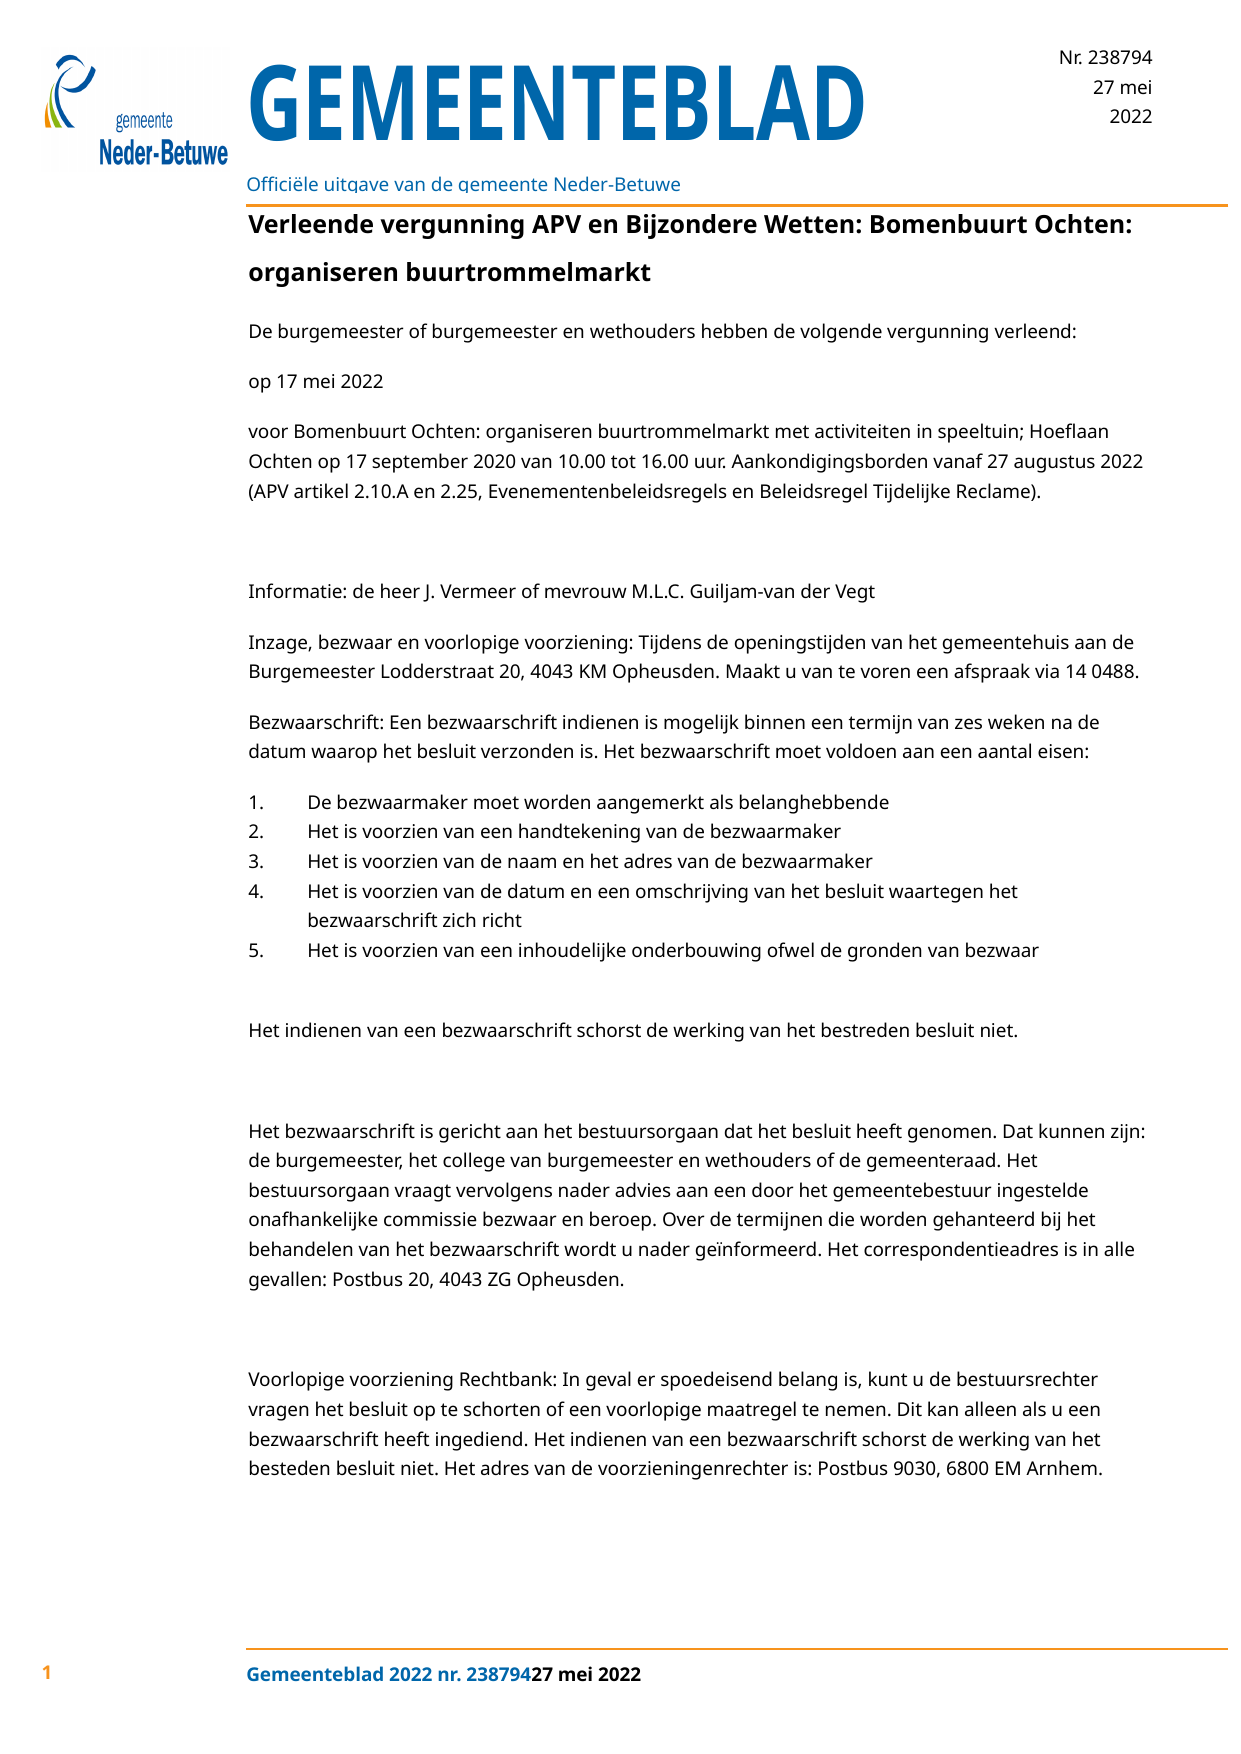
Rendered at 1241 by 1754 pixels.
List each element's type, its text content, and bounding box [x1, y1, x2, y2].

text op 17 mei 2022 [248, 368, 1152, 394]
list Het is voorzien van een handtekening van de bezwaarmaker [248, 819, 1152, 844]
text Voorlopige voorziening Rechtbank: In geval er spoedeisend belang is, kunt u de bestuursrechter vragen het besluit op te schorten of een voorlopige maatregel te nemen. Dit kan alleen als u een bezwaarschrift heeft ingediend. Het indienen van een bezwaarschrift schorst de werking van het besteden besluit niet. Het adres van de voorzieningenrechter is: Postbus 9030, 6800 EM Arnhem. [248, 1367, 1152, 1481]
text Het indienen van een bezwaarschrift schorst de werking van het bestreden besluit niet. [248, 1017, 1152, 1043]
text Bezwaarschrift: Een bezwaarschrift indienen is mogelijk binnen een termijn van zes weken na de datum waarop het besluit verzonden is. Het bezwaarschrift moet voldoen aan een aantal eisen: [248, 709, 1152, 764]
text Het bezwaarschrift is gericht aan het bestuursorgaan dat het besluit heeft genomen. Dat kunnen zijn: de burgemeester, het college van burgemeester en wethouders of de gemeenteraad. Het bestuursorgaan vraagt vervolgens nader advies aan een door het gemeentebestuur ingestelde onafhankelijke commissie bezwaar en beroep. Over de termijnen die worden gehanteerd bij het behandelen van het bezwaarschrift wordt u nader geïnformeerd. Het correspondentieadres is in alle gevallen: Postbus 20, 4043 ZG Opheusden. [248, 1118, 1152, 1292]
list Het is voorzien van de naam en het adres van de bezwaarmaker [248, 848, 1152, 874]
list Het is voorzien van de datum en een omschrijving van het besluit waartegen het bezwaarschrift zich richt [248, 878, 1152, 933]
text Informatie: de heer J. Vermeer of mevrouw M.L.C. Guiljam-van der Vegt [248, 579, 1152, 604]
picture [41, 47, 231, 172]
list De bezwaarmaker moet worden aangemerkt als belanghebbende [248, 789, 1152, 815]
text voor Bomenbuurt Ochten: organiseren buurtrommelmarkt met activiteiten in speeltuin; Hoeflaan Ochten op 17 september 2020 van 10.00 tot 16.00 uur. Aankondigingsborden vanaf 27 augustus 2022 (APV artikel 2.10.A en 2.25, Evenementenbeleidsregels en Beleidsregel Tijdelijke Reclame). [248, 419, 1152, 504]
text Verleende vergunning APV en Bijzondere Wetten: Bomenbuurt Ochten: organiseren buurtrommelmarkt [248, 207, 1152, 288]
text De burgemeester of burgemeester en wethouders hebben de volgende vergunning verleend: [248, 318, 1152, 344]
text Inzage, bezwaar en voorlopige voorziening: Tijdens de openingstijden van het gemeentehuis aan de Burgemeester Lodderstraat 20, 4043 KM Opheusden. Maakt u van te voren een afspraak via 14 0488. [248, 629, 1152, 684]
list Het is voorzien van een inhoudelijke onderbouwing ofwel de gronden van bezwaar [248, 937, 1152, 963]
